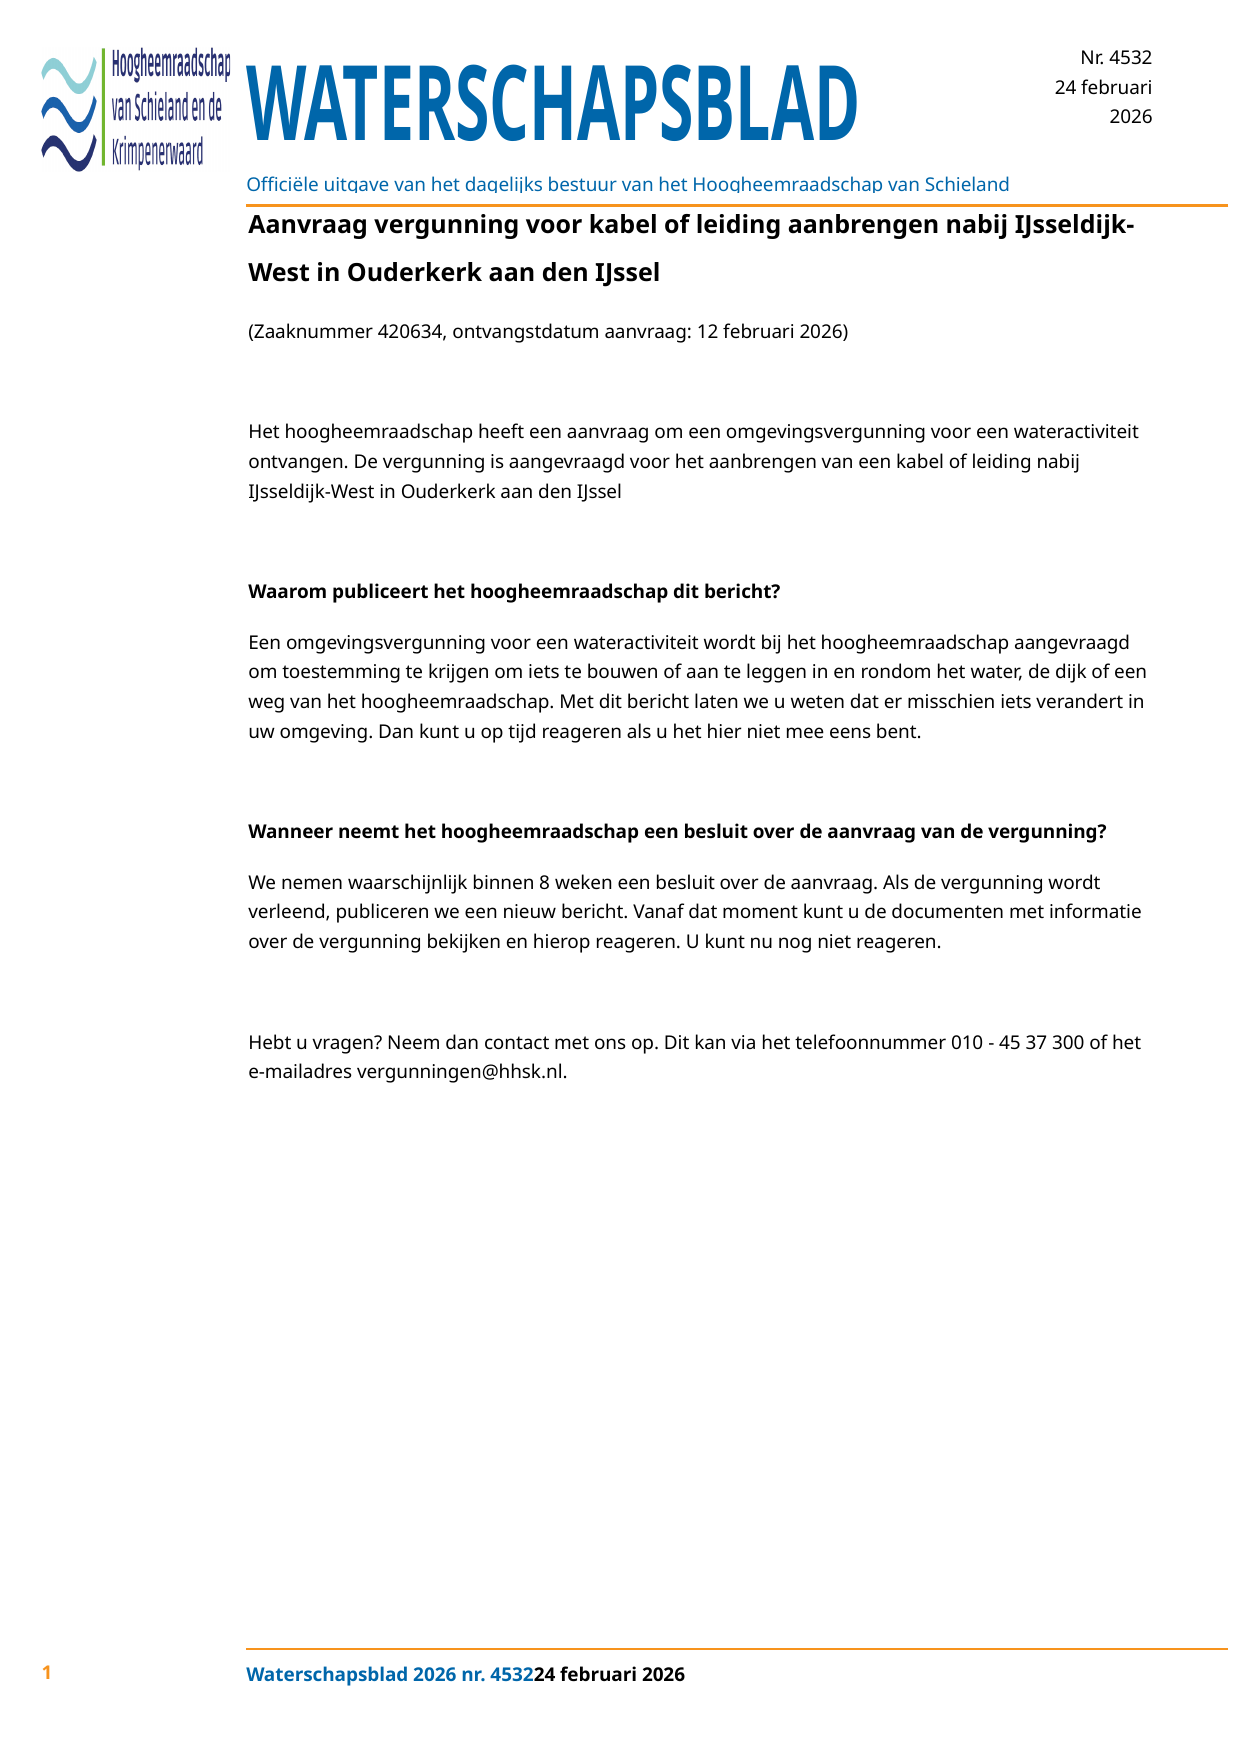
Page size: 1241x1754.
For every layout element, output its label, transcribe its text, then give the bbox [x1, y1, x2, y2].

text (Zaaknummer 420634, ontvangstdatum aanvraag: 12 februari 2026) [248, 318, 1152, 344]
text Het hoogheemraadschap heeft een aanvraag om een omgevingsvergunning voor een wateractiviteit ontvangen. De vergunning is aangevraagd voor het aanbrengen van een kabel of leiding nabij IJsseldijk-West in Ouderkerk aan den IJssel [248, 419, 1152, 504]
text Aanvraag vergunning voor kabel of leiding aanbrengen nabij IJsseldijk-West in Ouderkerk aan den IJssel [248, 207, 1152, 288]
picture [41, 47, 231, 172]
text Wanneer neemt het hoogheemraadschap een besluit over de aanvraag van de vergunning? [248, 819, 1152, 844]
text Hebt u vragen? Neem dan contact met ons op. Dit kan via het telefoonnummer 010 - 45 37 300 of het e-mailadres vergunningen@hhsk.nl. [248, 1029, 1152, 1084]
text Waarom publiceert het hoogheemraadschap dit bericht? [248, 579, 1152, 604]
text Een omgevingsvergunning voor een wateractiviteit wordt bij het hoogheemraadschap aangevraagd om toestemming te krijgen om iets te bouwen of aan te leggen in en rondom het water, de dijk of een weg van het hoogheemraadschap. Met dit bericht laten we u weten dat er misschien iets verandert in uw omgeving. Dan kunt u op tijd reageren als u het hier niet mee eens bent. [248, 629, 1152, 744]
text We nemen waarschijnlijk binnen 8 weken een besluit over de aanvraag. Als de vergunning wordt verleend, publiceren we een nieuw bericht. Vanaf dat moment kunt u de documenten met informatie over de vergunning bekijken en hierop reageren. U kunt nu nog niet reageren. [248, 869, 1152, 954]
